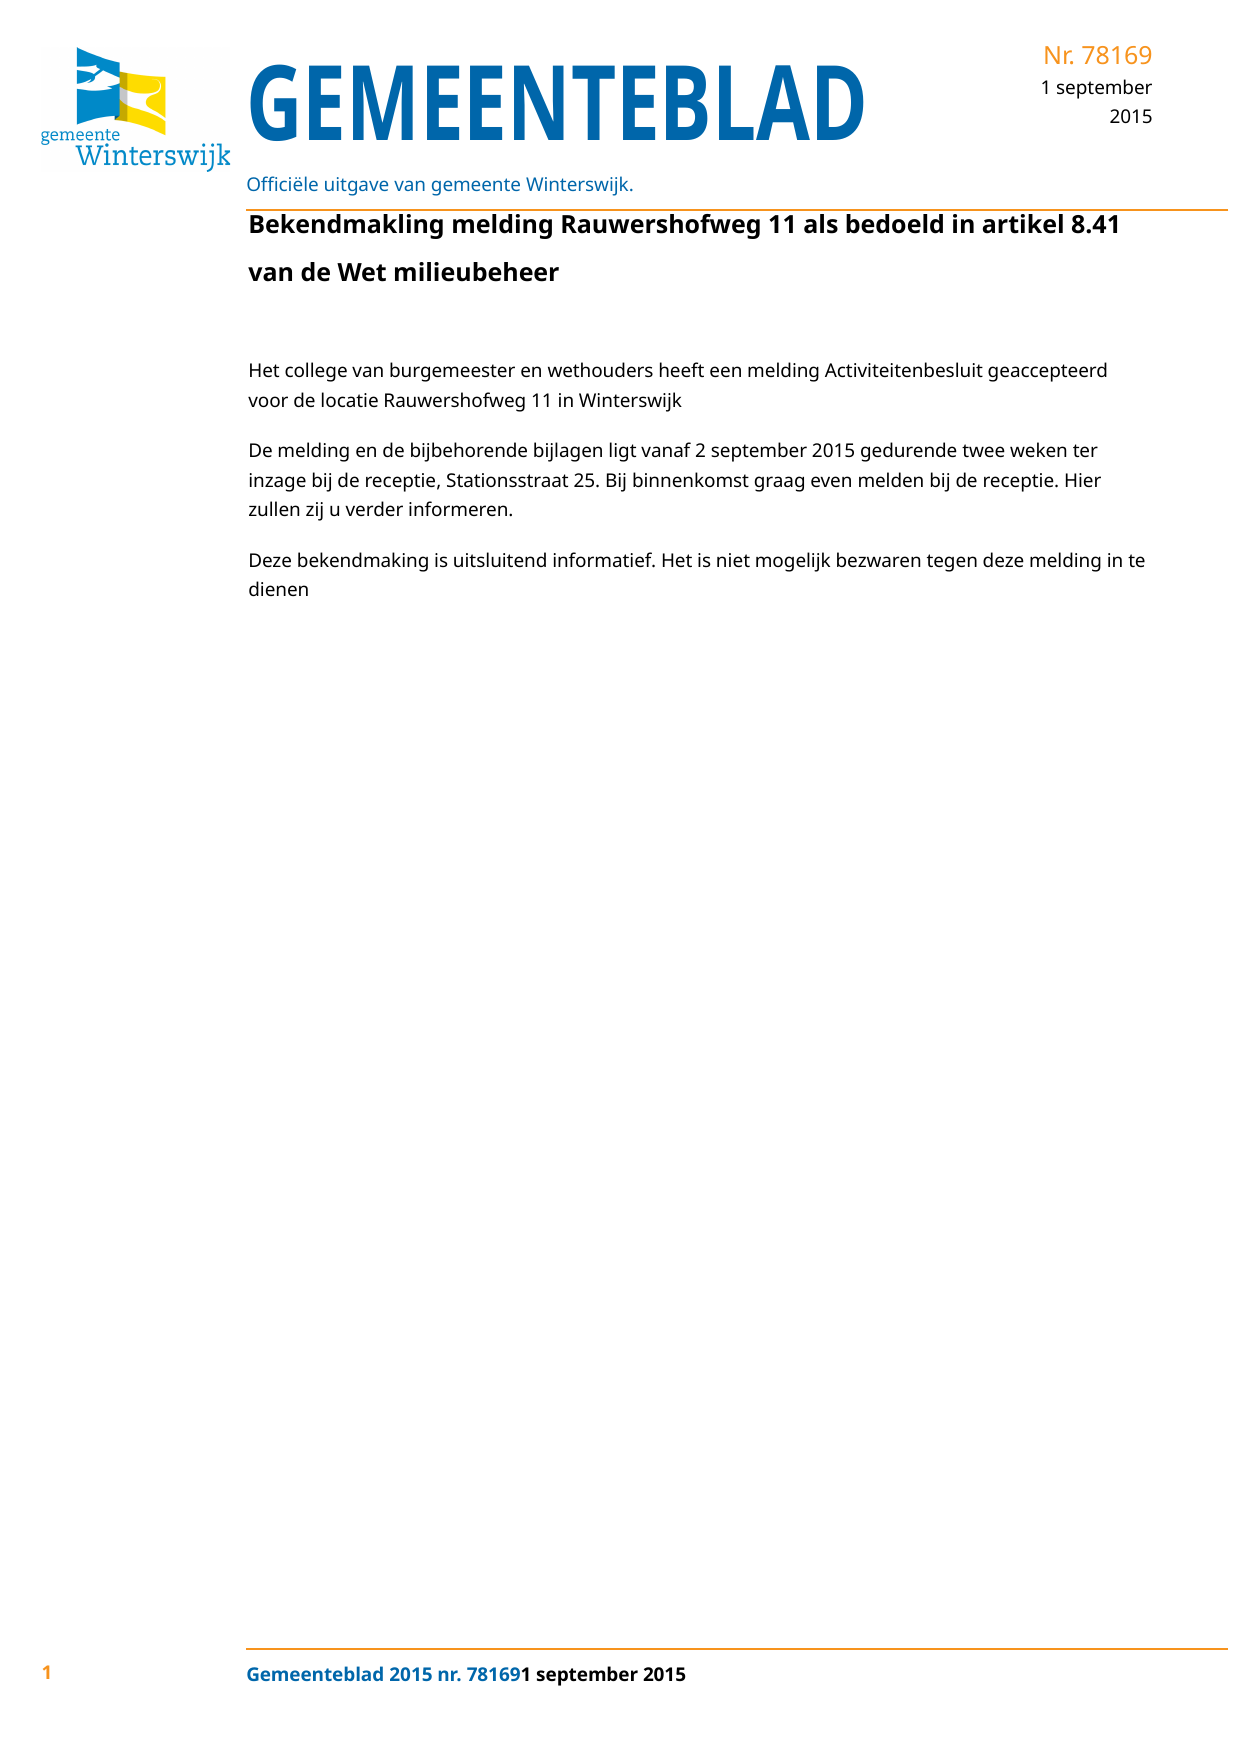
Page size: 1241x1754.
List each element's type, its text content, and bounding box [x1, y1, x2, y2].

text Deze bekendmaking is uitsluitend informatief. Het is niet mogelijk bezwaren tegen deze melding in te dienen [248, 547, 1152, 602]
picture [41, 47, 231, 172]
text Het college van burgemeester en wethouders heeft een melding Activiteitenbesluit geaccepteerd voor de locatie Rauwershofweg 11 in Winterswijk [248, 357, 1152, 412]
text De melding en de bijbehorende bijlagen ligt vanaf 2 september 2015 gedurende twee weken ter inzage bij de receptie, Stationsstraat 25. Bij binnenkomst graag even melden bij de receptie. Hier zullen zij u verder informeren. [248, 437, 1152, 522]
picture [225, 153, 231, 162]
text Bekendmakling melding Rauwershofweg 11 als bedoeld in artikel 8.41 van de Wet milieubeheer [248, 211, 1152, 288]
